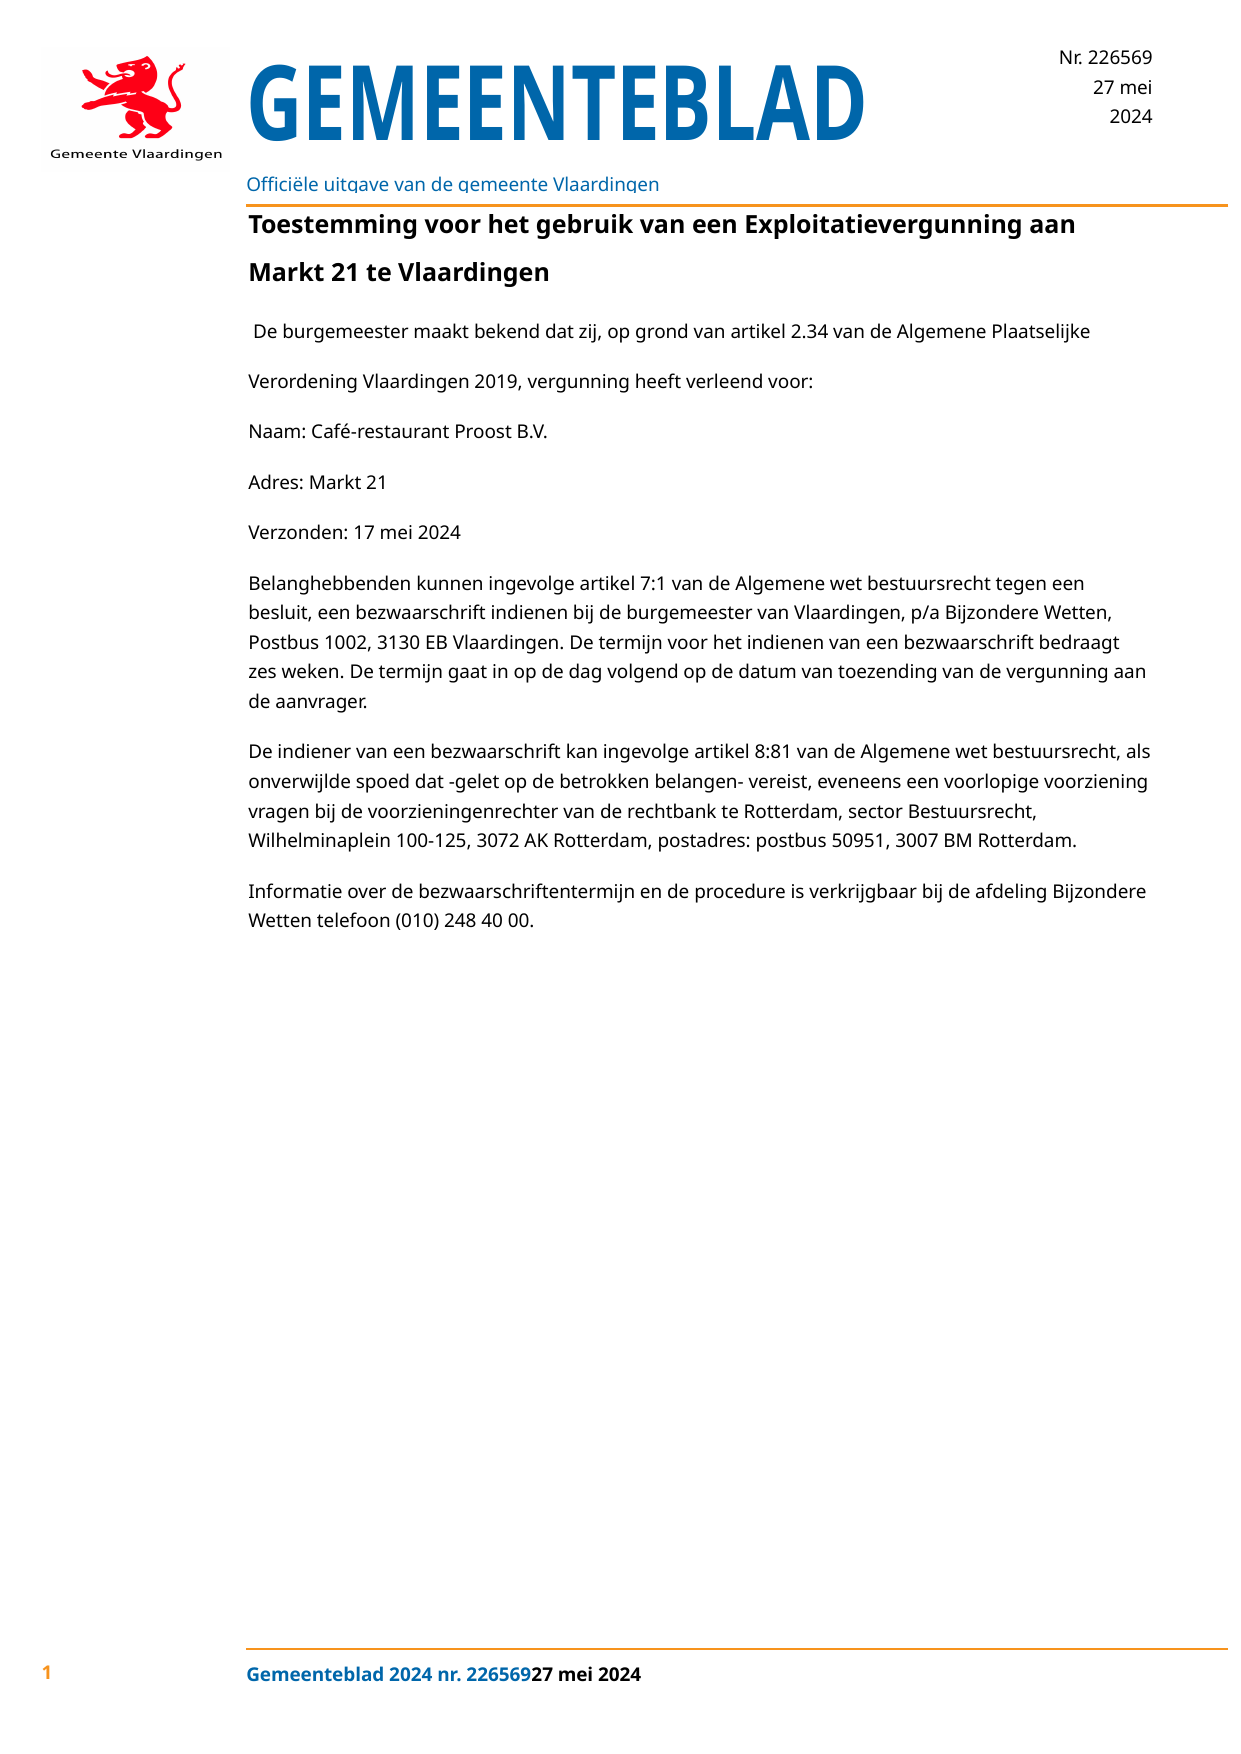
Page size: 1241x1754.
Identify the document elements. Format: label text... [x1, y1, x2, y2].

text Toestemming voor het gebruik van een Exploitatievergunning aan Markt 21 te Vlaardingen [248, 207, 1152, 288]
text Adres: Markt 21 [248, 469, 1152, 495]
text Informatie over de bezwaarschriftentermijn en de procedure is verkrijgbaar bij de afdeling Bijzondere Wetten telefoon (010) 248 40 00. [248, 878, 1152, 933]
text Belanghebbenden kunnen ingevolge artikel 7:1 van de Algemene wet bestuursrecht tegen een besluit, een bezwaarschrift indienen bij de burgemeester van Vlaardingen, p/a Bijzondere Wetten, Postbus 1002, 3130 EB Vlaardingen. De termijn voor het indienen van een bezwaarschrift bedraagt zes weken. De termijn gaat in op de dag volgend op de datum van toezending van de vergunning aan de aanvrager. [248, 570, 1152, 714]
text De burgemeester maakt bekend dat zij, op grond van artikel 2.34 van de Algemene Plaatselijke [248, 318, 1152, 344]
text Verzonden: 17 mei 2024 [248, 519, 1152, 545]
picture [41, 47, 231, 172]
text Naam: Café-restaurant Proost B.V. [248, 419, 1152, 444]
text De indiener van een bezwaarschrift kan ingevolge artikel 8:81 van de Algemene wet bestuursrecht, als onverwijlde spoed dat -gelet op de betrokken belangen- vereist, eveneens een voorlopige voorziening vragen bij de voorzieningenrechter van de rechtbank te Rotterdam, sector Bestuursrecht, Wilhelminaplein 100-125, 3072 AK Rotterdam, postadres: postbus 50951, 3007 BM Rotterdam. [248, 739, 1152, 853]
text Verordening Vlaardingen 2019, vergunning heeft verleend voor: [248, 368, 1152, 394]
